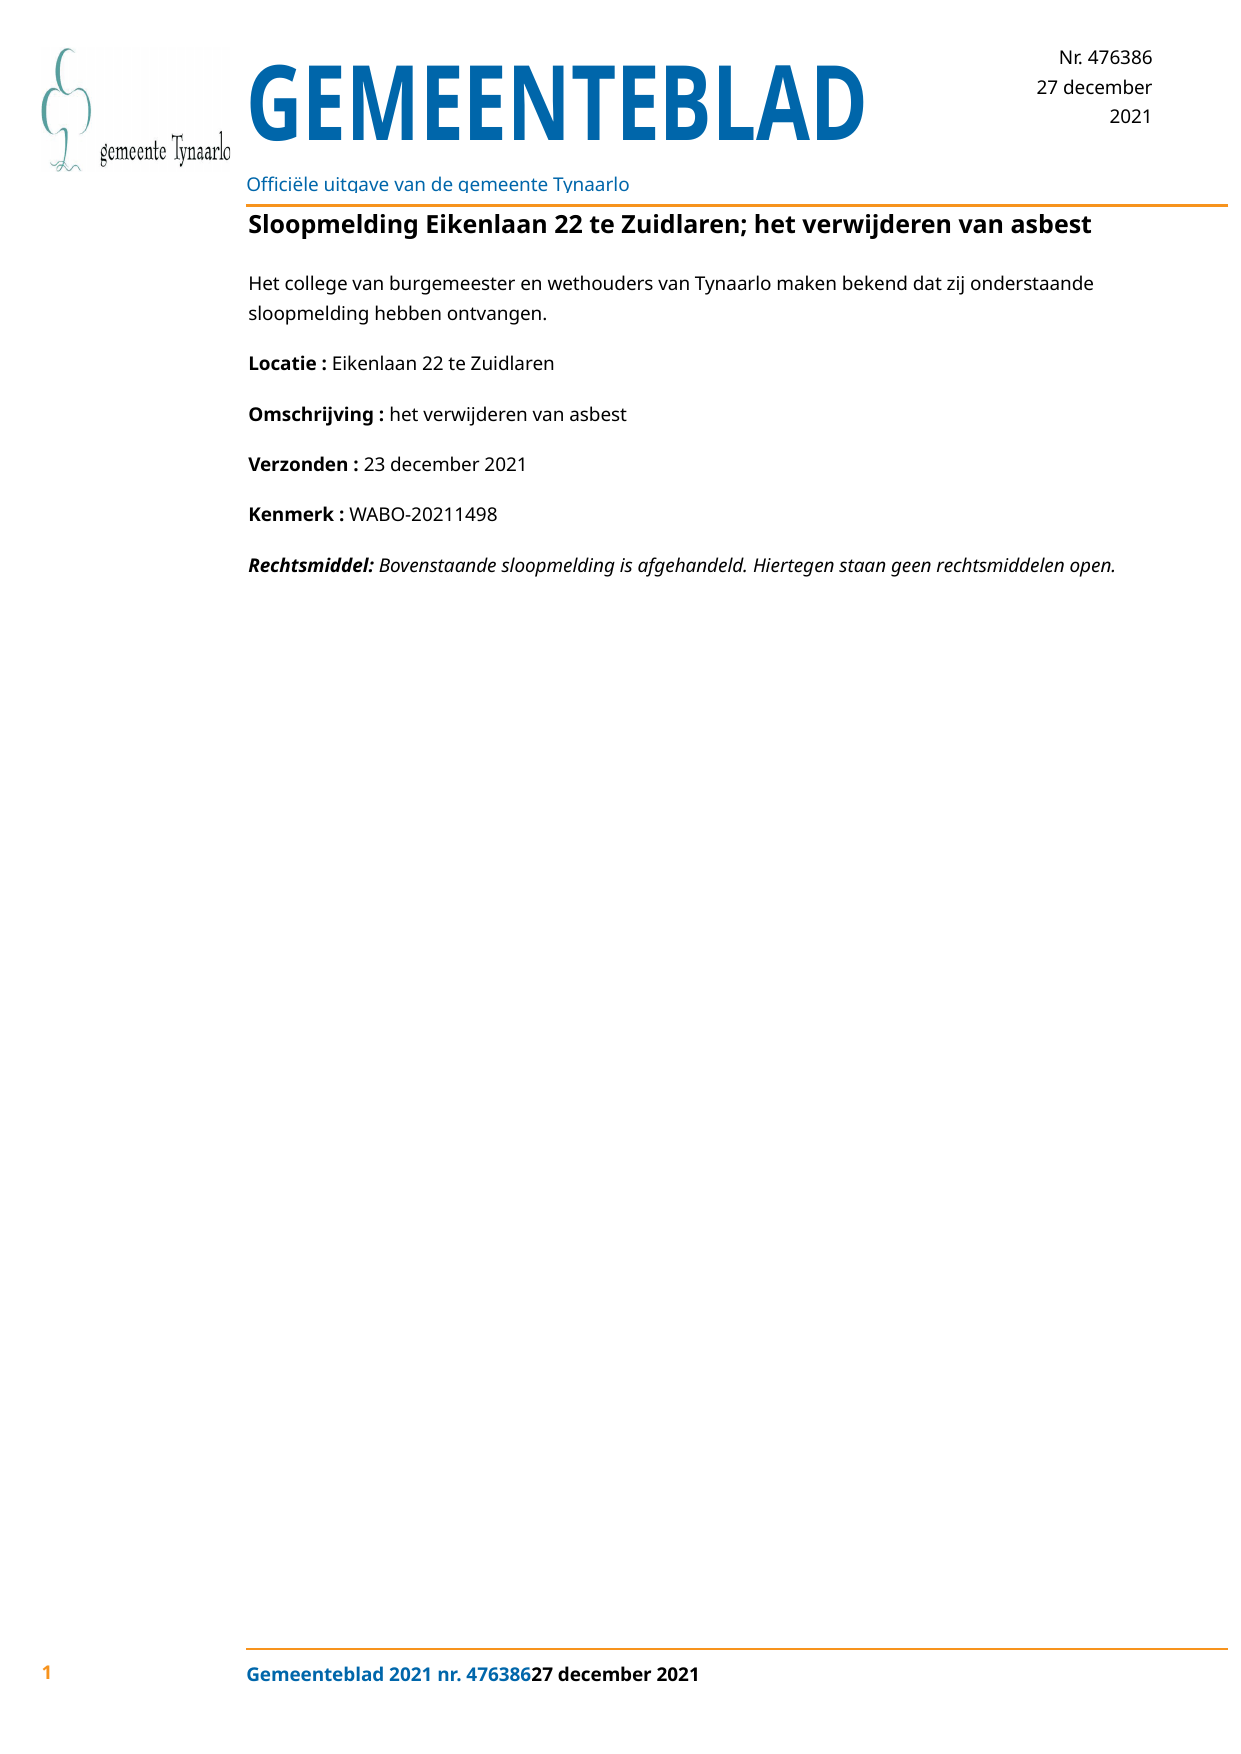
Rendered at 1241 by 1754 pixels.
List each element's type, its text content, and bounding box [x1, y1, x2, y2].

text Verzonden : 23 december 2021 [248, 451, 1152, 477]
text Het college van burgemeester en wethouders van Tynaarlo maken bekend dat zij onderstaande sloopmelding hebben ontvangen. [248, 270, 1152, 326]
text Locatie : Eikenlaan 22 te Zuidlaren [248, 350, 1152, 376]
text Kenmerk : WABO-20211498 [248, 502, 1152, 527]
text Rechtsmiddel: Bovenstaande sloopmelding is afgehandeld. Hiertegen staan geen rechtsmiddelen open. [248, 552, 1152, 578]
text Omschrijving : het verwijderen van asbest [248, 401, 1152, 426]
text Sloopmelding Eikenlaan 22 te Zuidlaren; het verwijderen van asbest [248, 207, 1152, 241]
picture [41, 47, 231, 172]
